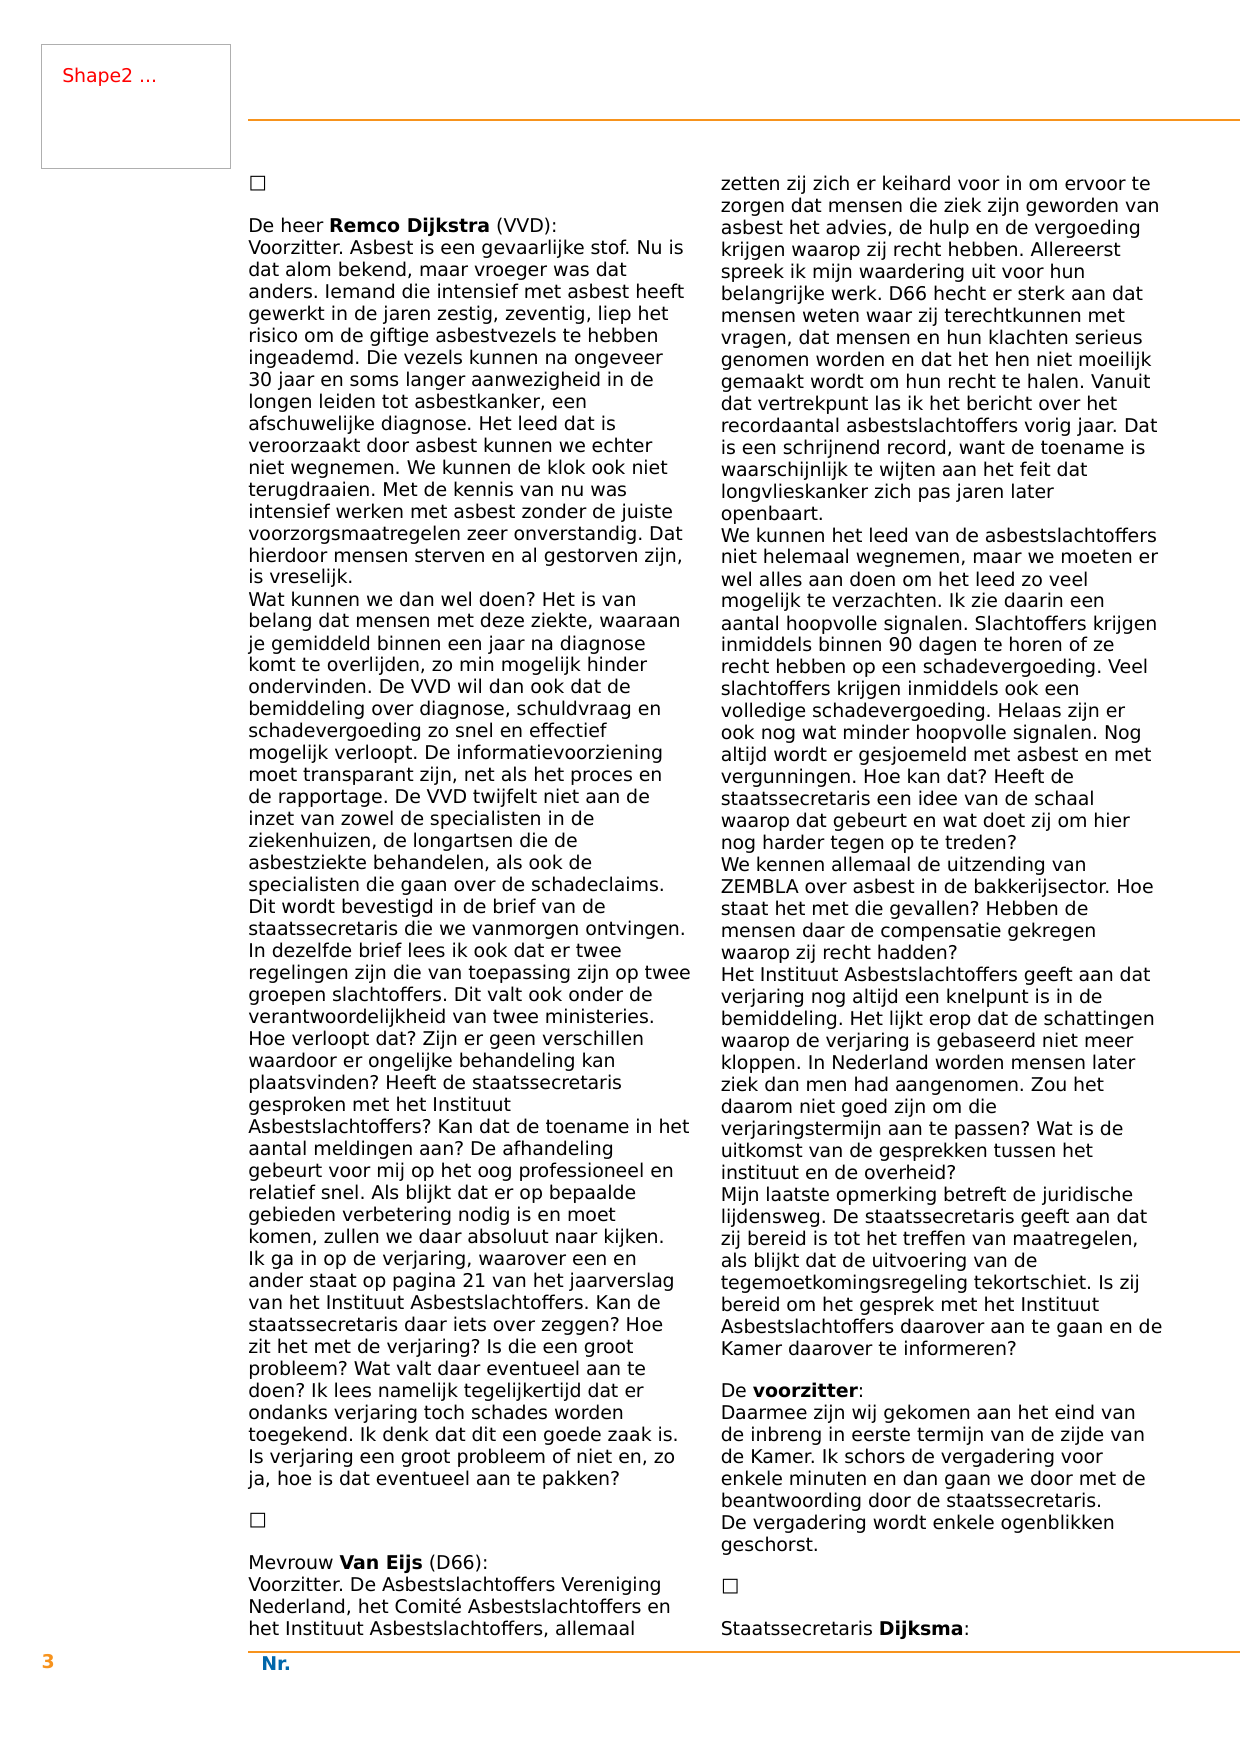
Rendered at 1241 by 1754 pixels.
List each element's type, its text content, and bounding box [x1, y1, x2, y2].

text Wat kunnen we dan wel doen? Het is van belang dat mensen met deze ziekte, waaraan je gemiddeld binnen een jaar na diagnose komt te overlijden, zo min mogelijk hinder ondervinden. De VVD wil dan ook dat de bemiddeling over diagnose, schuldvraag en schadevergoeding zo snel en effectief mogelijk verloopt. De informatievoorziening moet transparant zijn, net als het proces en de rapportage. De VVD twijfelt niet aan de inzet van zowel de specialisten in de ziekenhuizen, de longartsen die de asbestziekte behandelen, als ook de specialisten die gaan over de schadeclaims. Dit wordt bevestigd in de brief van de staatssecretaris die we vanmorgen ontvingen. In dezelfde brief lees ik ook dat er twee regelingen zijn die van toepassing zijn op twee groepen slachtoffers. Dit valt ook onder de verantwoordelijkheid van twee ministeries. Hoe verloopt dat? Zijn er geen verschillen waardoor er ongelijke behandeling kan plaatsvinden? Heeft de staatssecretaris gesproken met het Instituut Asbestslachtoffers? Kan dat de toename in het aantal meldingen aan? De afhandeling gebeurt voor mij op het oog professioneel en relatief snel. Als blijkt dat er op bepaalde gebieden verbetering nodig is en moet komen, zullen we daar absoluut naar kijken. [248, 588, 691, 1248]
text Voorzitter. Asbest is een gevaarlijke stof. Nu is dat alom bekend, maar vroeger was dat anders. Iemand die intensief met asbest heeft gewerkt in de jaren zestig, zeventig, liep het risico om de giftige asbestvezels te hebben ingeademd. Die vezels kunnen na ongeveer 30 jaar en soms langer aanwezigheid in de longen leiden tot asbestkanker, een afschuwelijke diagnose. Het leed dat is veroorzaakt door asbest kunnen we echter niet wegnemen. We kunnen de klok ook niet terugdraaien. Met de kennis van nu was intensief werken met asbest zonder de juiste voorzorgsmaatregelen zeer onverstandig. Dat hierdoor mensen sterven en al gestorven zijn, is vreselijk. [248, 237, 691, 588]
text ⬜ [248, 1509, 691, 1532]
text Ik ga in op de verjaring, waarover een en ander staat op pagina 21 van het jaarverslag van het Instituut Asbestslachtoffers. Kan de staatssecretaris daar iets over zeggen? Hoe zit het met de verjaring? Is die een groot probleem? Wat valt daar eventueel aan te doen? Ik lees namelijk tegelijkertijd dat er ondanks verjaring toch schades worden toegekend. Ik denk dat dit een goede zaak is. Is verjaring een groot probleem of niet en, zo ja, hoe is dat eventueel aan te pakken? [248, 1248, 691, 1489]
text Daarmee zijn wij gekomen aan het eind van de inbreng in eerste termijn van de zijde van de Kamer. Ik schors de vergadering voor enkele minuten en dan gaan we door met de beantwoording door de staatssecretaris. [721, 1402, 1163, 1512]
text Mevrouw Van Eijs (D66): [248, 1552, 691, 1573]
text We kennen allemaal de uitzending van ZEMBLA over asbest in de bakkerijsector. Hoe staat het met die gevallen? Hebben de mensen daar de compensatie gekregen waarop zij recht hadden? [721, 854, 1163, 964]
text zetten zij zich er keihard voor in om ervoor te zorgen dat mensen die ziek zijn geworden van asbest het advies, de hulp en de vergoeding krijgen waarop zij recht hebben. Allereerst spreek ik mijn waardering uit voor hun belangrijke werk. D66 hecht er sterk aan dat mensen weten waar zij terechtkunnen met vragen, dat mensen en hun klachten serieus genomen worden en dat het hen niet moeilijk gemaakt wordt om hun recht te halen. Vanuit dat vertrekpunt las ik het bericht over het recordaantal asbestslachtoffers vorig jaar. Dat is een schrijnend record, want de toename is waarschijnlijk te wijten aan het feit dat longvlieskanker zich pas jaren later openbaart. [721, 173, 1163, 524]
text De voorzitter: [721, 1380, 1163, 1402]
text ⬜ [721, 1576, 1163, 1597]
text Het Instituut Asbestslachtoffers geeft aan dat verjaring nog altijd een knelpunt is in de bemiddeling. Het lijkt erop dat de schattingen waarop de verjaring is gebaseerd niet meer kloppen. In Nederland worden mensen later ziek dan men had aangenomen. Zou het daarom niet goed zijn om die verjaringstermijn aan te passen? Wat is de uitkomst van de gesprekken tussen het instituut en de overheid? [721, 964, 1163, 1184]
text Staatssecretaris Dijksma: [721, 1617, 1163, 1639]
text ⬜ [248, 173, 691, 195]
text De vergadering wordt enkele ogenblikken geschorst. [721, 1512, 1163, 1556]
text De heer Remco Dijkstra (VVD): [248, 215, 691, 237]
text Mijn laatste opmerking betreft de juridische lijdensweg. De staatssecretaris geeft aan dat zij bereid is tot het treffen van maatregelen, als blijkt dat de uitvoering van de tegemoetkomingsregeling tekortschiet. Is zij bereid om het gesprek met het Instituut Asbestslachtoffers daarover aan te gaan en de Kamer daarover te informeren? [721, 1184, 1163, 1360]
text Voorzitter. De Asbestslachtoffers Vereniging Nederland, het Comité Asbestslachtoffers en het Instituut Asbestslachtoffers, allemaal [248, 1573, 691, 1639]
text We kunnen het leed van de asbestslachtoffers niet helemaal wegnemen, maar we moeten er wel alles aan doen om het leed zo veel mogelijk te verzachten. Ik zie daarin een aantal hoopvolle signalen. Slachtoffers krijgen inmiddels binnen 90 dagen te horen of ze recht hebben op een schadevergoeding. Veel slachtoffers krijgen inmiddels ook een volledige schadevergoeding. Helaas zijn er ook nog wat minder hoopvolle signalen. Nog altijd wordt er gesjoemeld met asbest en met vergunningen. Hoe kan dat? Heeft de staatssecretaris een idee van de schaal waarop dat gebeurt en wat doet zij om hier nog harder tegen op te treden? [721, 524, 1163, 854]
